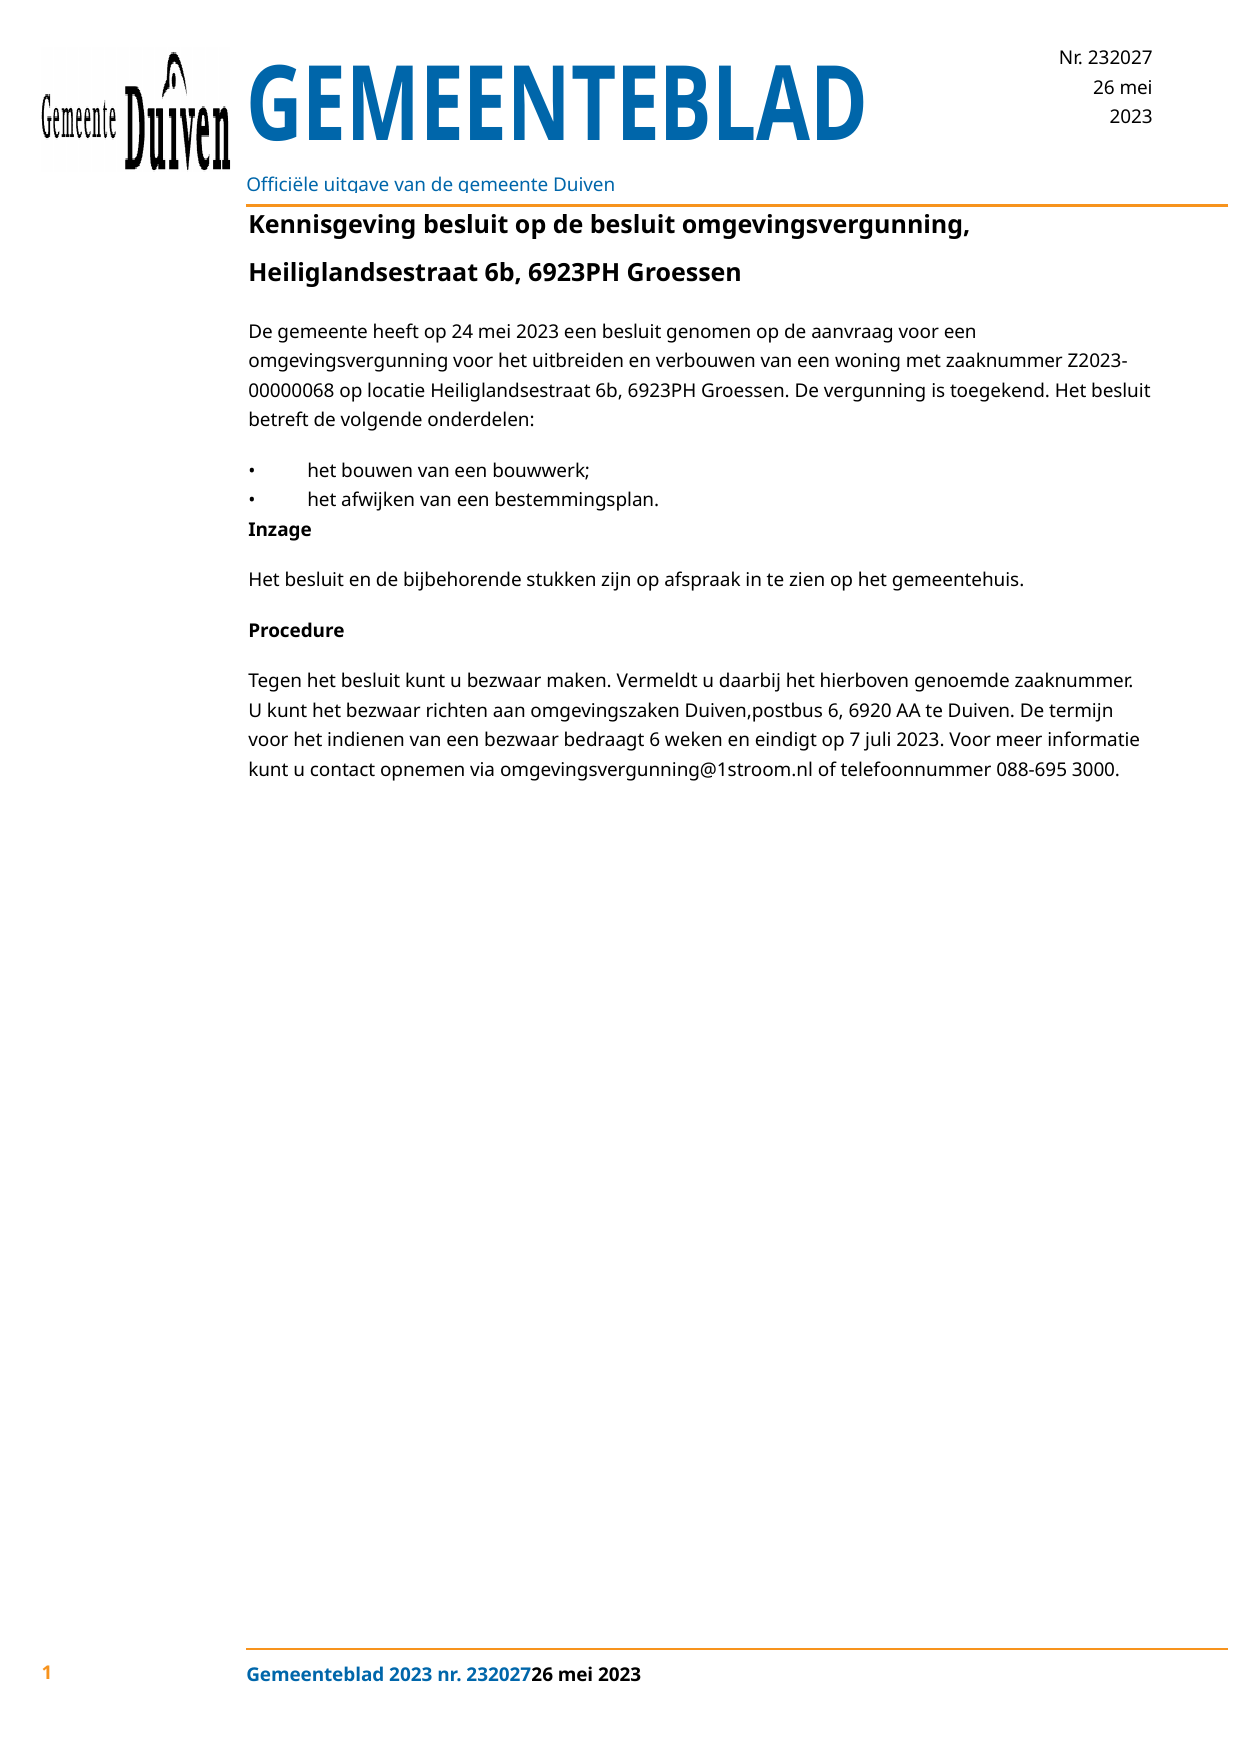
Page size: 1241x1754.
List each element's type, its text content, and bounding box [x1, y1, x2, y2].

list het bouwen van een bouwwerk; [248, 457, 1152, 483]
text Procedure [248, 617, 1152, 643]
text Inzage [248, 516, 1152, 542]
list het afwijken van een bestemmingsplan. [248, 487, 1152, 512]
text De gemeente heeft op 24 mei 2023 een besluit genomen op de aanvraag voor een omgevingsvergunning voor het uitbreiden en verbouwen van een woning met zaaknummer Z2023-00000068 op locatie Heiliglandsestraat 6b, 6923PH Groessen. De vergunning is toegekend. Het besluit betreft de volgende onderdelen: [248, 318, 1152, 432]
text Het besluit en de bijbehorende stukken zijn op afspraak in te zien op het gemeentehuis. [248, 567, 1152, 592]
picture [41, 47, 231, 172]
text Kennisgeving besluit op de besluit omgevingsvergunning, Heiliglandsestraat 6b, 6923PH Groessen [248, 207, 1152, 288]
text Tegen het besluit kunt u bezwaar maken. Vermeldt u daarbij het hierboven genoemde zaaknummer. U kunt het bezwaar richten aan omgevingszaken Duiven,postbus 6, 6920 AA te Duiven. De termijn voor het indienen van een bezwaar bedraagt 6 weken en eindigt op 7 juli 2023. Voor meer informatie kunt u contact opnemen via omgevingsvergunning@1stroom.nl of telefoonnummer 088-695 3000. [248, 667, 1152, 782]
